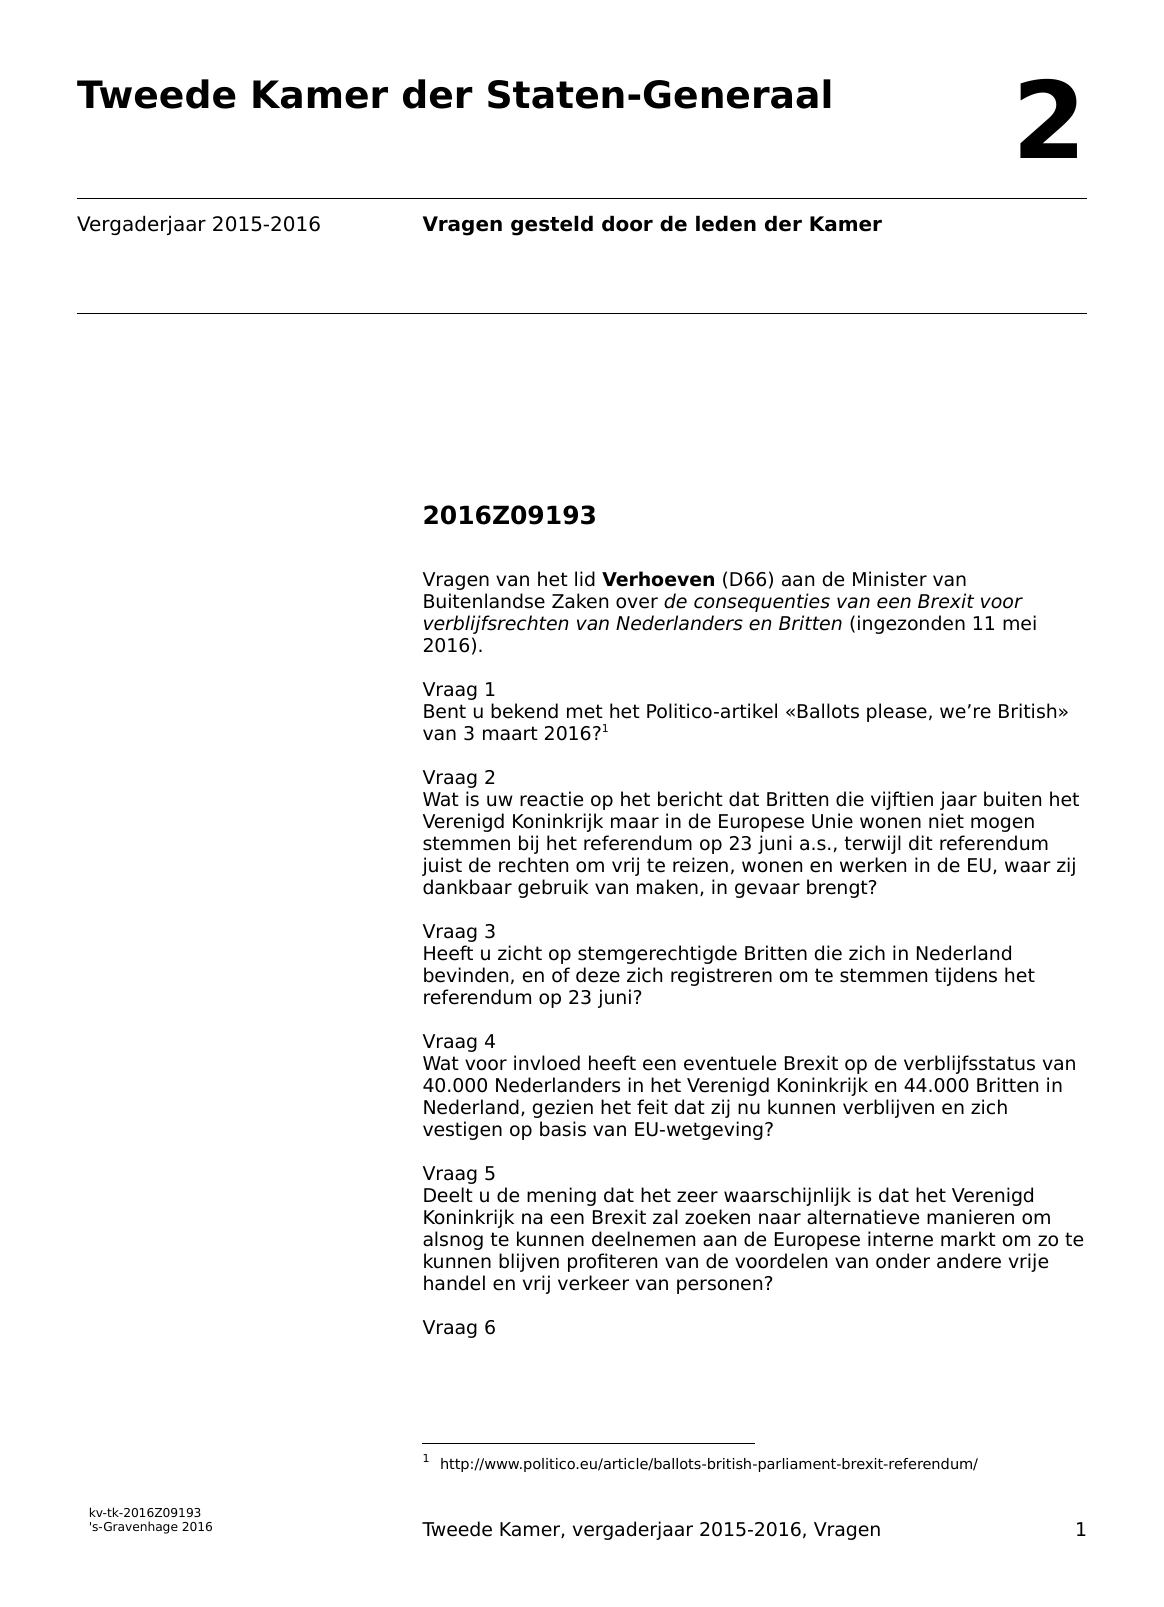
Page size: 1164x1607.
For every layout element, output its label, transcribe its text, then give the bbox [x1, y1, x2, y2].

text Deelt u de mening dat het zeer waarschijnlijk is dat het Verenigd Koninkrijk na een Brexit zal zoeken naar alternatieve manieren om alsnog te kunnen deelnemen aan de Europese interne markt om zo te kunnen blijven profiteren van de voordelen van onder andere vrije handel en vrij verkeer van personen? [422, 1185, 1087, 1295]
text Bent u bekend met het Politico-artikel «Ballots please, we’re British» van 3 maart 2016? [422, 701, 1087, 745]
text Vragen van het lid Verhoeven (D66) aan de Minister van Buitenlandse Zaken over de consequenties van een Brexit voor verblijfsrechten van Nederlanders en Britten (ingezonden 11 mei 2016). [422, 569, 1087, 657]
text Vraag 4 [422, 1031, 1087, 1053]
text Vraag 2 [422, 767, 1087, 789]
text Vraag 1 [422, 679, 1087, 701]
table_header Tweede Kamer der Staten-Generaal [77, 59, 886, 198]
text Vraag 5 [422, 1163, 1087, 1185]
table_header 2 [886, 59, 1087, 198]
text Vraag 3 [422, 921, 1087, 943]
table_cell Vergaderjaar 2015-2016 [77, 199, 422, 313]
text Heeft u zicht op stemgerechtigde Britten die zich in Nederland bevinden, en of deze zich registreren om te stemmen tijdens het referendum op 23 juni? [422, 943, 1087, 1009]
table_cell Vragen gesteld door de leden der Kamer [422, 199, 1087, 313]
text Wat is uw reactie op het bericht dat Britten die vijftien jaar buiten het Verenigd Koninkrijk maar in de Europese Unie wonen niet mogen stemmen bij het referendum op 23 juni a.s., terwijl dit referendum juist de rechten om vrij te reizen, wonen en werken in de EU, waar zij dankbaar gebruik van maken, in gevaar brengt? [422, 789, 1087, 899]
text 's-Gravenhage 2016 [88, 1520, 323, 1534]
text http://www.politico.eu/article/ballots-british-parliament-brexit-referendum/ [422, 1452, 1087, 1474]
text kv-tk-2016Z09193 [88, 1506, 323, 1520]
text 2016Z09193 [422, 501, 1087, 531]
text Vraag 6 [422, 1317, 1087, 1339]
text Wat voor invloed heeft een eventuele Brexit op de verblijfsstatus van 40.000 Nederlanders in het Verenigd Koninkrijk en 44.000 Britten in Nederland, gezien het feit dat zij nu kunnen verblijven en zich vestigen op basis van EU-wetgeving? [422, 1053, 1087, 1141]
